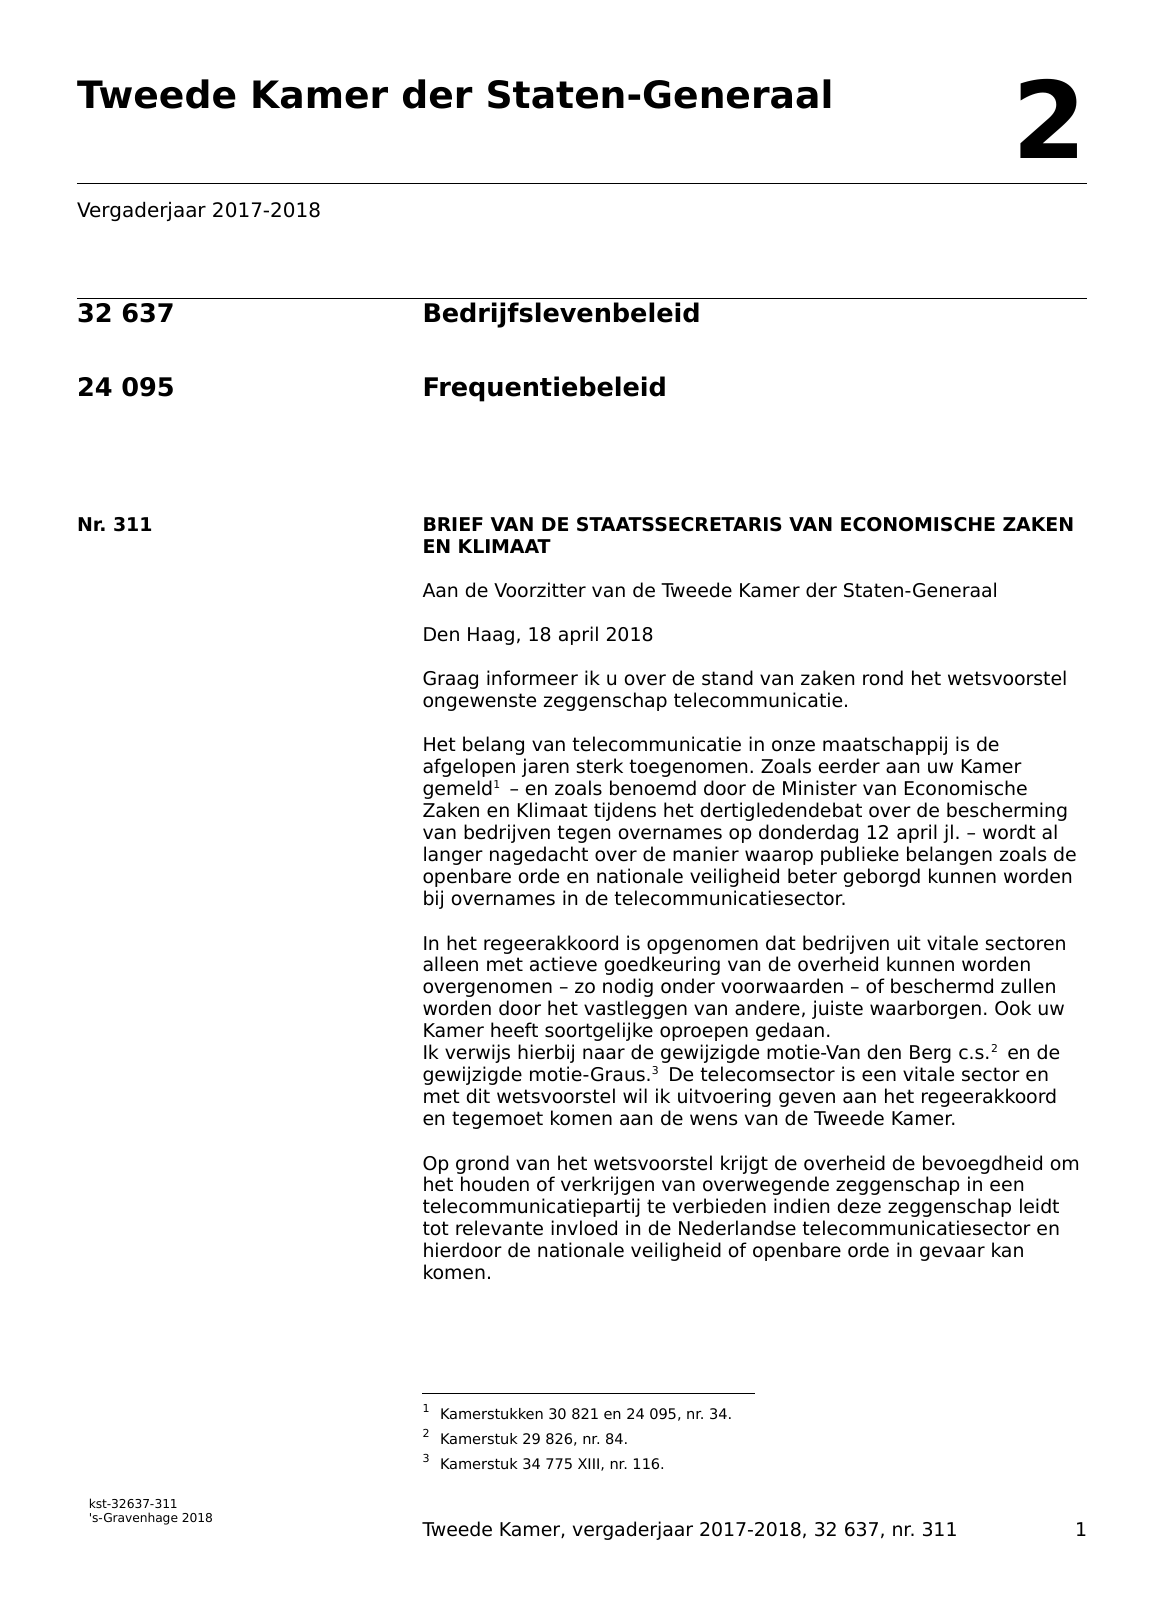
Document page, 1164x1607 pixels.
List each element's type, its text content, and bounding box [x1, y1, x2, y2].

subtitle 32 637 Bedrijfslevenbeleid [77, 299, 1087, 329]
subtitle 24 095 Frequentiebeleid [77, 373, 1087, 403]
table_header 2 [886, 59, 1087, 183]
table_cell Vergaderjaar 2017-2018 [77, 184, 1087, 298]
text Kamerstukken 30 821 en 24 095, nr. 34. [422, 1402, 1087, 1424]
text In het regeerakkoord is opgenomen dat bedrijven uit vitale sectoren alleen met actieve goedkeuring van de overheid kunnen worden overgenomen – zo nodig onder voorwaarden – of beschermd zullen worden door het vastleggen van andere, juiste waarborgen. Ook uw Kamer heeft soortgelijke oproepen gedaan. [422, 932, 1087, 1042]
table_header Tweede Kamer der Staten-Generaal [77, 59, 886, 183]
text Op grond van het wetsvoorstel krijgt de overheid de bevoegdheid om het houden of verkrijgen van overwegende zeggenschap in een telecommunicatiepartij te verbieden indien deze zeggenschap leidt tot relevante invloed in de Nederlandse telecommunicatiesector en hierdoor de nationale veiligheid of openbare orde in gevaar kan komen. [422, 1152, 1087, 1284]
text Kamerstuk 34 775 XIII, nr. 116. [422, 1452, 1087, 1474]
text Het belang van telecommunicatie in onze maatschappij is de afgelopen jaren sterk toegenomen. Zoals eerder aan uw Kamer gemeld – en zoals benoemd door de Minister van Economische Zaken en Klimaat tijdens het dertigledendebat over de bescherming van bedrijven tegen overnames op donderdag 12 april jl. – wordt al langer nagedacht over de manier waarop publieke belangen zoals de openbare orde en nationale veiligheid beter geborgd kunnen worden bij overnames in de telecommunicatiesector. [422, 734, 1087, 910]
text Aan de Voorzitter van de Tweede Kamer der Staten-Generaal [422, 580, 1087, 602]
text kst-32637-311 [88, 1497, 323, 1511]
text Den Haag, 18 april 2018 [422, 624, 1087, 646]
subtitle Nr. 311 BRIEF VAN DE STAATSSECRETARIS VAN ECONOMISCHE ZAKEN EN KLIMAAT [77, 514, 1087, 558]
text 's-Gravenhage 2018 [88, 1511, 323, 1525]
text Graag informeer ik u over de stand van zaken rond het wetsvoorstel ongewenste zeggenschap telecommunicatie. [422, 668, 1087, 712]
text Kamerstuk 29 826, nr. 84. [422, 1427, 1087, 1449]
text Ik verwijs hierbij naar de gewijzigde motie-Van den Berg c.s. en de gewijzigde motie-Graus. De telecomsector is een vitale sector en met dit wetsvoorstel wil ik uitvoering geven aan het regeerakkoord en tegemoet komen aan de wens van de Tweede Kamer. [422, 1042, 1087, 1130]
